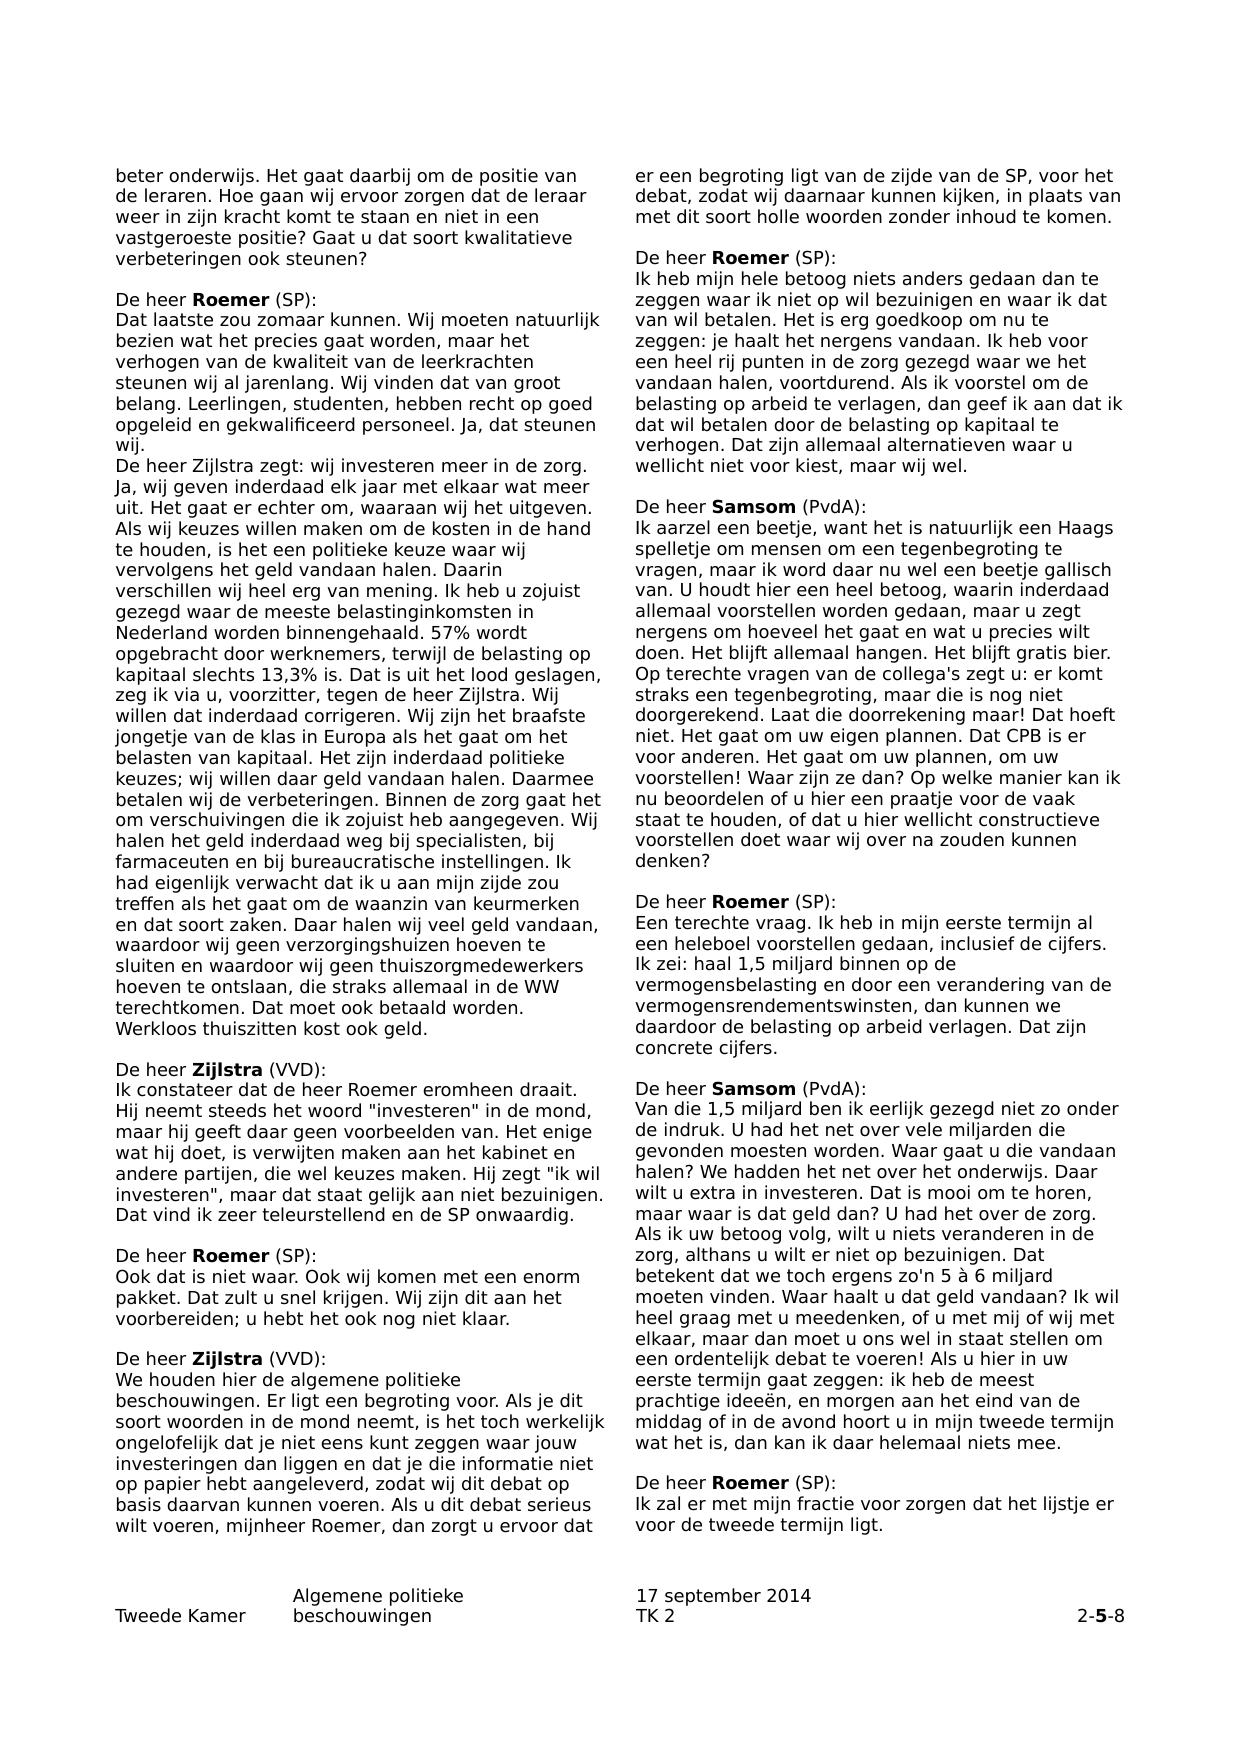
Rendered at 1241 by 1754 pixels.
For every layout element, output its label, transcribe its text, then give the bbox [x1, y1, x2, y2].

text beter onderwijs. Het gaat daarbij om de positie van de leraren. Hoe gaan wij ervoor zorgen dat de leraar weer in zijn kracht komt te staan en niet in een vastgeroeste positie? Gaat u dat soort kwalitatieve verbeteringen ook steunen? [115, 165, 605, 269]
text De heer Roemer (SP): [115, 1246, 605, 1267]
text er een begroting ligt van de zijde van de SP, voor het debat, zodat wij daarnaar kunnen kijken, in plaats van met dit soort holle woorden zonder inhoud te komen. [635, 165, 1125, 228]
text De heer Samsom (PvdA): [635, 497, 1125, 518]
text De heer Zijlstra (VVD): [115, 1349, 605, 1370]
text De heer Roemer (SP): [635, 892, 1125, 912]
text De heer Roemer (SP): [635, 1473, 1125, 1494]
text Ik heb mijn hele betoog niets anders gedaan dan te zeggen waar ik niet op wil bezuinigen en waar ik dat van wil betalen. Het is erg goedkoop om nu te zeggen: je haalt het nergens vandaan. Ik heb voor een heel rij punten in de zorg gezegd waar we het vandaan halen, voortdurend. Als ik voorstel om de belasting op arbeid te verlagen, dan geef ik aan dat ik dat wil betalen door de belasting op kapitaal te verhogen. Dat zijn allemaal alternatieven waar u wellicht niet voor kiest, maar wij wel. [635, 268, 1125, 477]
text De heer Samsom (PvdA): [635, 1078, 1125, 1099]
text Dat laatste zou zomaar kunnen. Wij moeten natuurlijk bezien wat het precies gaat worden, maar het verhogen van de kwaliteit van de leerkrachten steunen wij al jarenlang. Wij vinden dat van groot belang. Leerlingen, studenten, hebben recht op goed opgeleid en gekwalificeerd personeel. Ja, dat steunen wij. [115, 310, 605, 456]
text De heer Roemer (SP): [115, 289, 605, 310]
text De heer Zijlstra zegt: wij investeren meer in de zorg. Ja, wij geven inderdaad elk jaar met elkaar wat meer uit. Het gaat er echter om, waaraan wij het uitgeven. Als wij keuzes willen maken om de kosten in de hand te houden, is het een politieke keuze waar wij vervolgens het geld vandaan halen. Daarin verschillen wij heel erg van mening. Ik heb u zojuist gezegd waar de meeste belastinginkomsten in Nederland worden binnengehaald. 57% wordt opgebracht door werknemers, terwijl de belasting op kapitaal slechts 13,3% is. Dat is uit het lood geslagen, zeg ik via u, voorzitter, tegen de heer Zijlstra. Wij willen dat inderdaad corrigeren. Wij zijn het braafste jongetje van de klas in Europa als het gaat om het belasten van kapitaal. Het zijn inderdaad politieke keuzes; wij willen daar geld vandaan halen. Daarmee betalen wij de verbeteringen. Binnen de zorg gaat het om verschuivingen die ik zojuist heb aangegeven. Wij halen het geld inderdaad weg bij specialisten, bij farmaceuten en bij bureaucratische instellingen. Ik had eigenlijk verwacht dat ik u aan mijn zijde zou treffen als het gaat om de waanzin van keurmerken en dat soort zaken. Daar halen wij veel geld vandaan, waardoor wij geen verzorgingshuizen hoeven te sluiten en waardoor wij geen thuiszorgmedewerkers hoeven te ontslaan, die straks allemaal in de WW terechtkomen. Dat moet ook betaald worden. Werkloos thuiszitten kost ook geld. [115, 456, 605, 1039]
text Ik aarzel een beetje, want het is natuurlijk een Haags spelletje om mensen om een tegenbegroting te vragen, maar ik word daar nu wel een beetje gallisch van. U houdt hier een heel betoog, waarin inderdaad allemaal voorstellen worden gedaan, maar u zegt nergens om hoeveel het gaat en wat u precies wilt doen. Het blijft allemaal hangen. Het blijft gratis bier. Op terechte vragen van de collega's zegt u: er komt straks een tegenbegroting, maar die is nog niet doorgerekend. Laat die doorrekening maar! Dat hoeft niet. Het gaat om uw eigen plannen. Dat CPB is er voor anderen. Het gaat om uw plannen, om uw voorstellen! Waar zijn ze dan? Op welke manier kan ik nu beoordelen of u hier een praatje voor de vaak staat te houden, of dat u hier wellicht constructieve voorstellen doet waar wij over na zouden kunnen denken? [635, 518, 1125, 872]
text De heer Zijlstra (VVD): [115, 1059, 605, 1080]
text We houden hier de algemene politieke beschouwingen. Er ligt een begroting voor. Als je dit soort woorden in de mond neemt, is het toch werkelijk ongelofelijk dat je niet eens kunt zeggen waar jouw investeringen dan liggen en dat je die informatie niet op papier hebt aangeleverd, zodat wij dit debat op basis daarvan kunnen voeren. Als u dit debat serieus wilt voeren, mijnheer Roemer, dan zorgt u ervoor dat [115, 1370, 605, 1537]
text Ik constateer dat de heer Roemer eromheen draait. Hij neemt steeds het woord "investeren" in de mond, maar hij geeft daar geen voorbeelden van. Het enige wat hij doet, is verwijten maken aan het kabinet en andere partijen, die wel keuzes maken. Hij zegt "ik wil investeren", maar dat staat gelijk aan niet bezuinigen. Dat vind ik zeer teleurstellend en de SP onwaardig. [115, 1080, 605, 1226]
text Ook dat is niet waar. Ook wij komen met een enorm pakket. Dat zult u snel krijgen. Wij zijn dit aan het voorbereiden; u hebt het ook nog niet klaar. [115, 1267, 605, 1329]
text Ik zal er met mijn fractie voor zorgen dat het lijstje er voor de tweede termijn ligt. [635, 1494, 1125, 1536]
text De heer Roemer (SP): [635, 248, 1125, 268]
text Van die 1,5 miljard ben ik eerlijk gezegd niet zo onder de indruk. U had het net over vele miljarden die gevonden moesten worden. Waar gaat u die vandaan halen? We hadden het net over het onderwijs. Daar wilt u extra in investeren. Dat is mooi om te horen, maar waar is dat geld dan? U had het over de zorg. Als ik uw betoog volg, wilt u niets veranderen in de zorg, althans u wilt er niet op bezuinigen. Dat betekent dat we toch ergens zo'n 5 à 6 miljard moeten vinden. Waar haalt u dat geld vandaan? Ik wil heel graag met u meedenken, of u met mij of wij met elkaar, maar dan moet u ons wel in staat stellen om een ordentelijk debat te voeren! Als u hier in uw eerste termijn gaat zeggen: ik heb de meest prachtige ideeën, en morgen aan het eind van de middag of in de avond hoort u in mijn tweede termijn wat het is, dan kan ik daar helemaal niets mee. [635, 1099, 1125, 1453]
text Een terechte vraag. Ik heb in mijn eerste termijn al een heleboel voorstellen gedaan, inclusief de cijfers. Ik zei: haal 1,5 miljard binnen op de vermogensbelasting en door een verandering van de vermogensrendementswinsten, dan kunnen we daardoor de belasting op arbeid verlagen. Dat zijn concrete cijfers. [635, 912, 1125, 1058]
